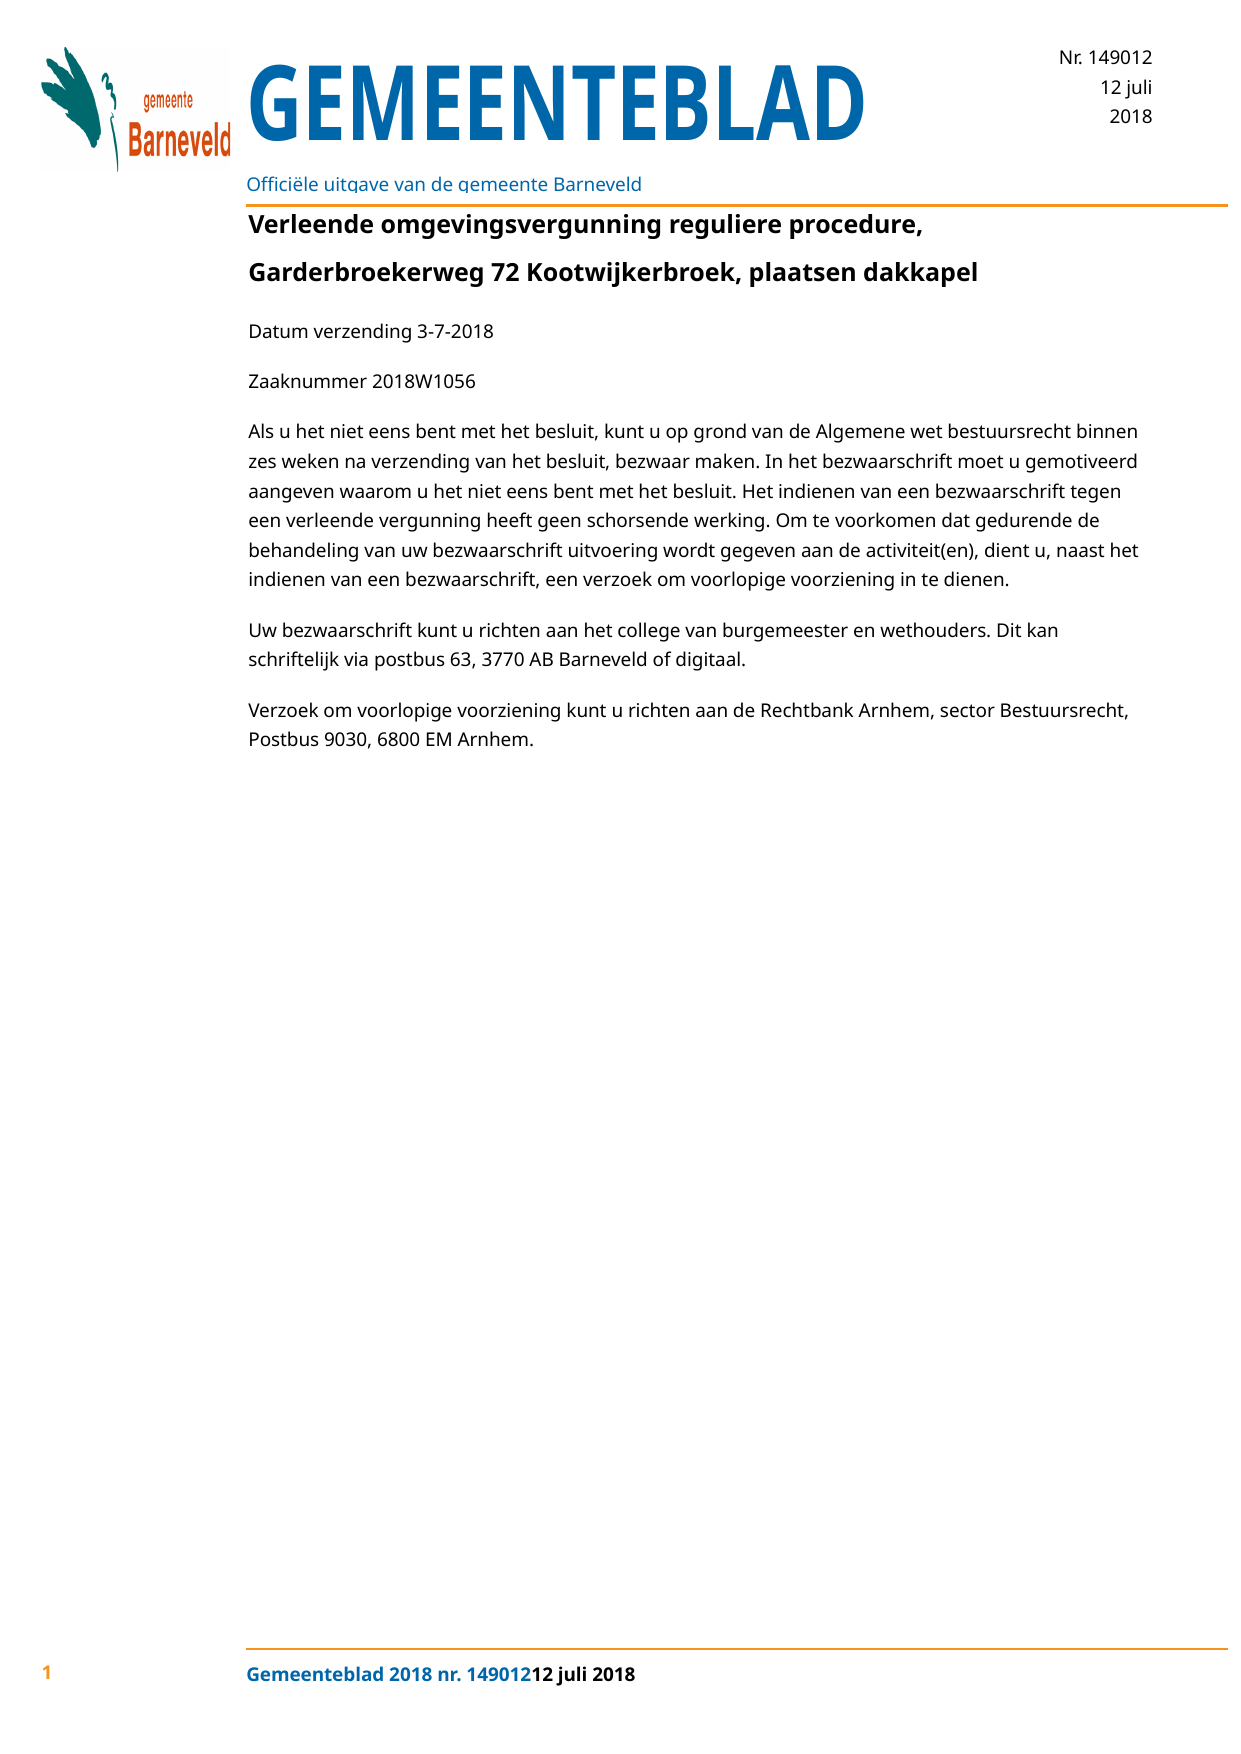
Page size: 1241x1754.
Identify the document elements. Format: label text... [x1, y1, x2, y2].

text Uw bezwaarschrift kunt u richten aan het college van burgemeester en wethouders. Dit kan schriftelijk via postbus 63, 3770 AB Barneveld of digitaal. [248, 617, 1152, 672]
text Datum verzending 3-7-2018 [248, 318, 1152, 344]
text Als u het niet eens bent met het besluit, kunt u op grond van de Algemene wet bestuursrecht binnen zes weken na verzending van het besluit, bezwaar maken. In het bezwaarschrift moet u gemotiveerd aangeven waarom u het niet eens bent met het besluit. Het indienen van een bezwaarschrift tegen een verleende vergunning heeft geen schorsende werking. Om te voorkomen dat gedurende de behandeling van uw bezwaarschrift uitvoering wordt gegeven aan de activiteit(en), dient u, naast het indienen van een bezwaarschrift, een verzoek om voorlopige voorziening in te dienen. [248, 419, 1152, 592]
picture [41, 47, 231, 172]
text Verleende omgevingsvergunning reguliere procedure, Garderbroekerweg 72 Kootwijkerbroek, plaatsen dakkapel [248, 207, 1152, 288]
text Zaaknummer 2018W1056 [248, 368, 1152, 394]
text Verzoek om voorlopige voorziening kunt u richten aan de Rechtbank Arnhem, sector Bestuursrecht, Postbus 9030, 6800 EM Arnhem. [248, 697, 1152, 752]
